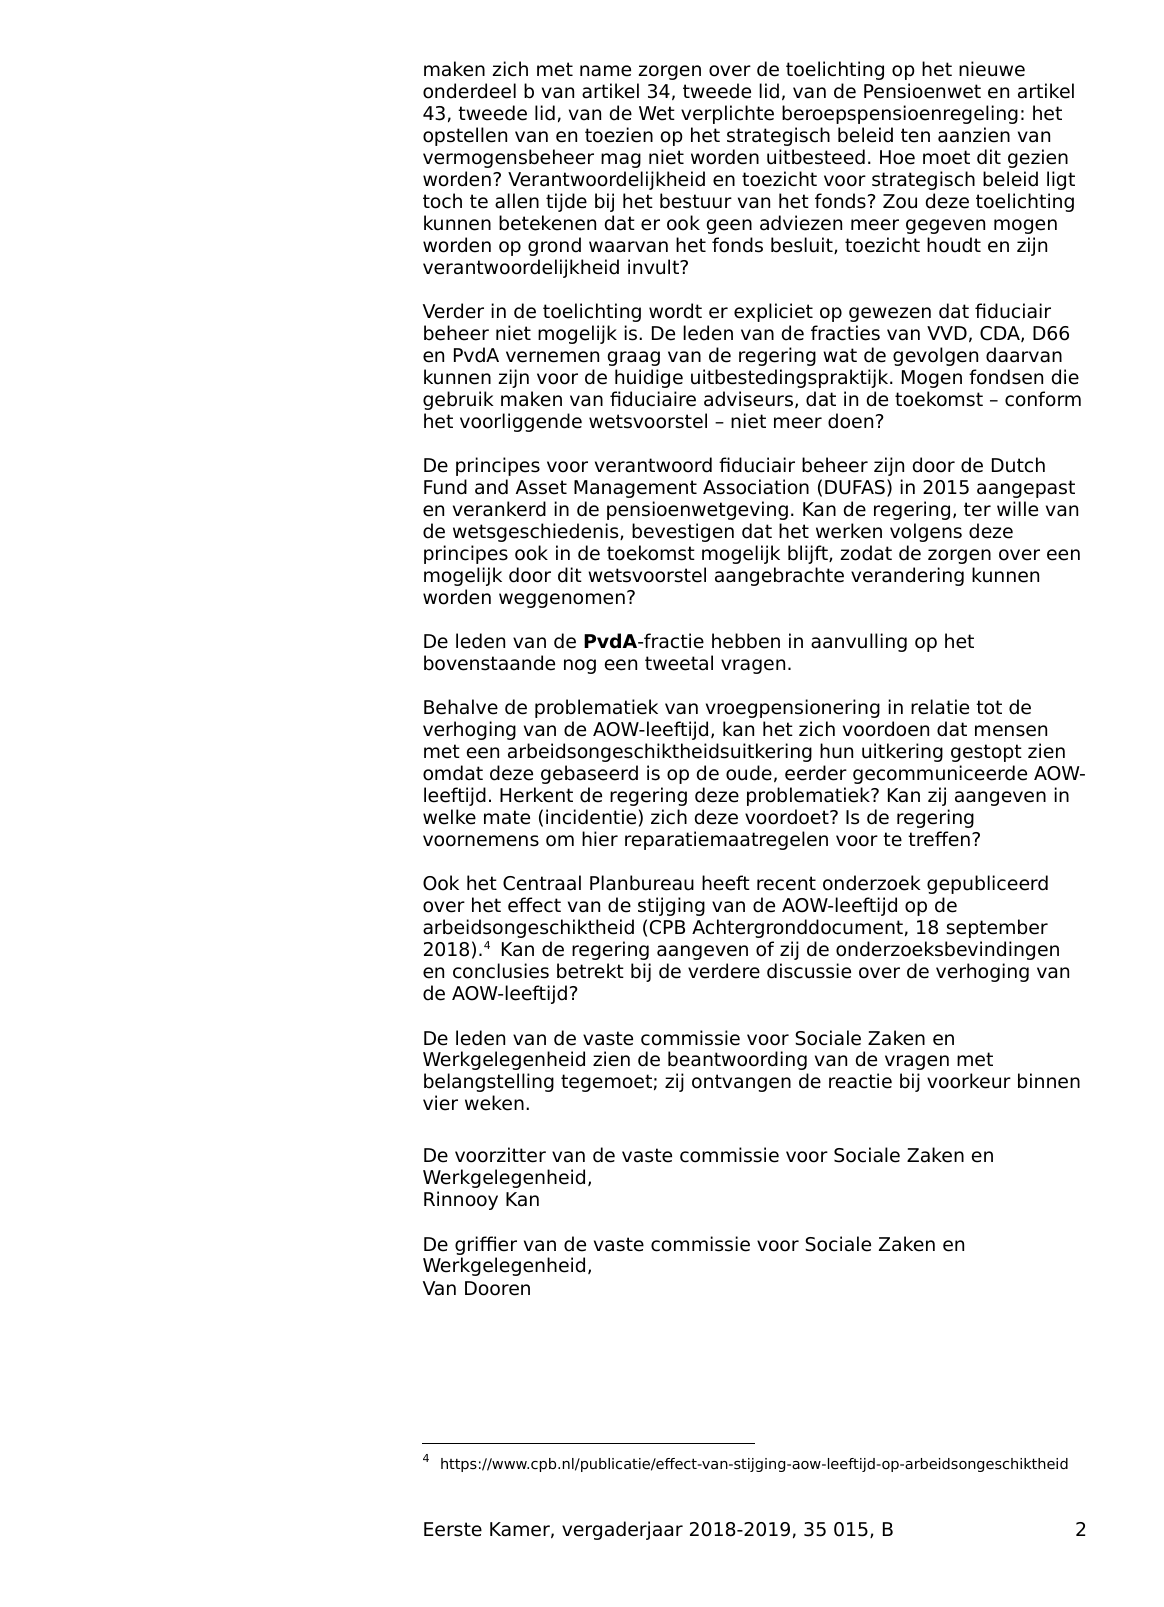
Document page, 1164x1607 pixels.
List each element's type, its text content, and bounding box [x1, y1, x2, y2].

text De principes voor verantwoord fiduciair beheer zijn door de Dutch Fund and Asset Management Association (DUFAS) in 2015 aangepast en verankerd in de pensioenwetgeving. Kan de regering, ter wille van de wetsgeschiedenis, bevestigen dat het werken volgens deze principes ook in de toekomst mogelijk blijft, zodat de zorgen over een mogelijk door dit wetsvoorstel aangebrachte verandering kunnen worden weggenomen? [422, 455, 1087, 609]
text maken zich met name zorgen over de toelichting op het nieuwe onderdeel b van artikel 34, tweede lid, van de Pensioenwet en artikel 43, tweede lid, van de Wet verplichte beroepspensioenregeling: het opstellen van en toezien op het strategisch beleid ten aanzien van vermogensbeheer mag niet worden uitbesteed. Hoe moet dit gezien worden? Verantwoordelijkheid en toezicht voor strategisch beleid ligt toch te allen tijde bij het bestuur van het fonds? Zou deze toelichting kunnen betekenen dat er ook geen adviezen meer gegeven mogen worden op grond waarvan het fonds besluit, toezicht houdt en zijn verantwoordelijkheid invult? [422, 59, 1087, 279]
text De griffier van de vaste commissie voor Sociale Zaken en Werkgelegenheid, Van Dooren [422, 1233, 1087, 1299]
text https://www.cpb.nl/publicatie/effect-van-stijging-aow-leeftijd-op-arbeidsongeschiktheid [422, 1452, 1087, 1474]
text De leden van de vaste commissie voor Sociale Zaken en Werkgelegenheid zien de beantwoording van de vragen met belangstelling tegemoet; zij ontvangen de reactie bij voorkeur binnen vier weken. [422, 1027, 1087, 1115]
text De voorzitter van de vaste commissie voor Sociale Zaken en Werkgelegenheid, Rinnooy Kan [422, 1145, 1087, 1211]
text Ook het Centraal Planbureau heeft recent onderzoek gepubliceerd over het effect van de stijging van de AOW-leeftijd op de arbeidsongeschiktheid (CPB Achtergronddocument, 18 september 2018). Kan de regering aangeven of zij de onderzoeksbevindingen en conclusies betrekt bij de verdere discussie over de verhoging van de AOW-leeftijd? [422, 873, 1087, 1005]
text Verder in de toelichting wordt er expliciet op gewezen dat fiduciair beheer niet mogelijk is. De leden van de fracties van VVD, CDA, D66 en PvdA vernemen graag van de regering wat de gevolgen daarvan kunnen zijn voor de huidige uitbestedingspraktijk. Mogen fondsen die gebruik maken van fiduciaire adviseurs, dat in de toekomst – conform het voorliggende wetsvoorstel – niet meer doen? [422, 301, 1087, 433]
text De leden van de PvdA-fractie hebben in aanvulling op het bovenstaande nog een tweetal vragen. [422, 631, 1087, 675]
text Behalve de problematiek van vroegpensionering in relatie tot de verhoging van de AOW-leeftijd, kan het zich voordoen dat mensen met een arbeidsongeschiktheidsuitkering hun uitkering gestopt zien omdat deze gebaseerd is op de oude, eerder gecommuniceerde AOW-leeftijd. Herkent de regering deze problematiek? Kan zij aangeven in welke mate (incidentie) zich deze voordoet? Is de regering voornemens om hier reparatiemaatregelen voor te treffen? [422, 697, 1087, 851]
